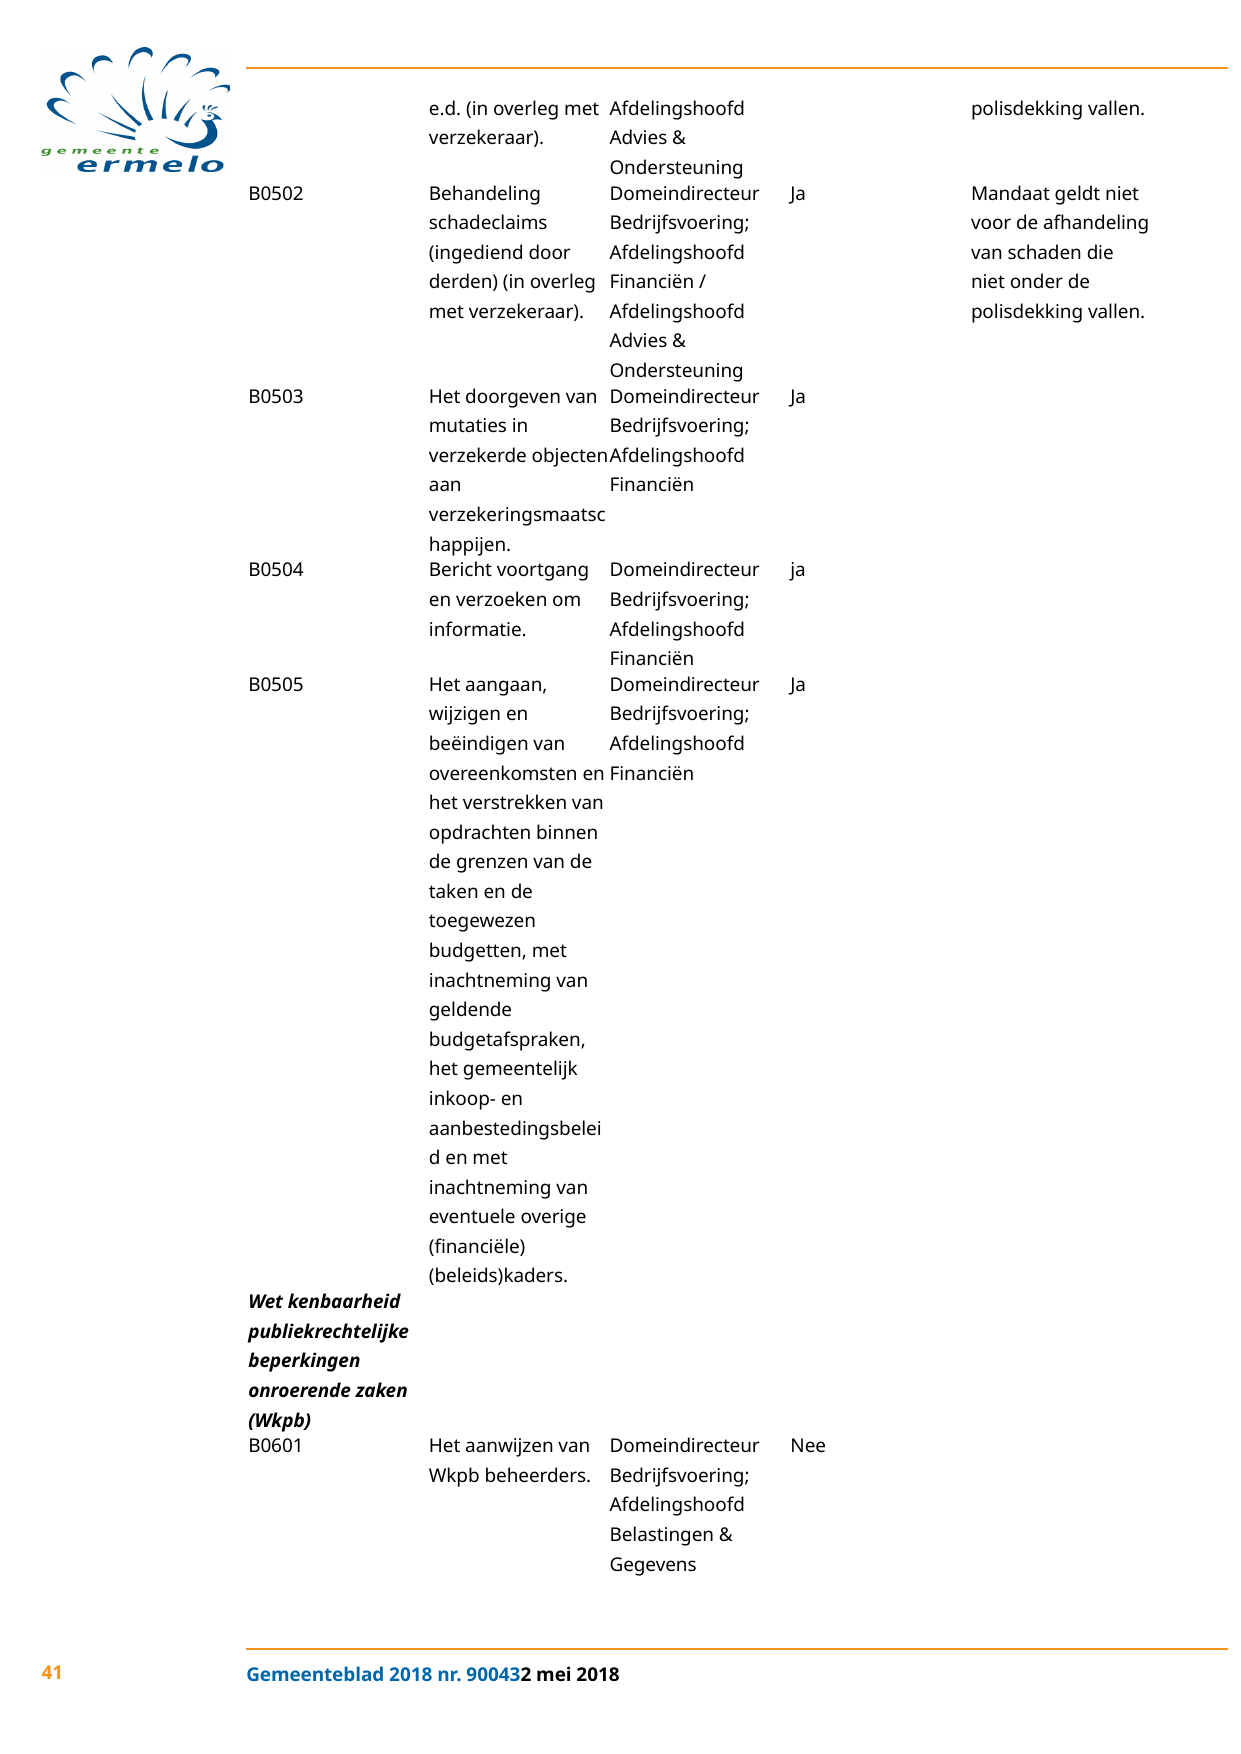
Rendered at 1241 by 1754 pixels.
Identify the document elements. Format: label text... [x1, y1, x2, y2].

table_cell Domeindirecteur Bedrijfsvoering; Afdelingshoofd Financiën / Afdelingshoofd Advies & Ondersteuning [609, 180, 790, 383]
table_cell B0502 [248, 180, 429, 383]
table_cell Domeindirecteur Bedrijfsvoering; Afdelingshoofd Belastingen & Gegevens [609, 1433, 790, 1577]
table_cell B0505 [248, 671, 429, 1288]
table_cell [790, 95, 971, 180]
picture [41, 47, 231, 172]
table_cell [248, 95, 429, 180]
table_cell Afdelingshoofd Advies & Ondersteuning [609, 95, 790, 180]
table_cell Domeindirecteur Bedrijfsvoering; Afdelingshoofd Financiën [609, 557, 790, 671]
table_cell [790, 1289, 971, 1432]
table_cell [971, 383, 1152, 557]
table_cell ja [790, 557, 971, 671]
table_cell B0503 [248, 383, 429, 557]
table_cell [971, 557, 1152, 671]
table_cell Ja [790, 383, 971, 557]
table_cell Ja [790, 180, 971, 383]
table_cell Bericht voortgang en verzoeken om informatie. [429, 557, 609, 671]
table_cell e.d. (in overleg met verzekeraar). [429, 95, 609, 180]
table_cell Behandeling schadeclaims (ingediend door derden) (in overleg met verzekeraar). [429, 180, 609, 383]
table_cell Mandaat geldt niet voor de afhandeling van schaden die niet onder de polisdekking vallen. [971, 180, 1152, 383]
table_cell Wet kenbaarheid publiekrechtelijke beperkingen onroerende zaken (Wkpb) [248, 1289, 429, 1432]
table_cell B0601 [248, 1433, 429, 1577]
table_cell Het aangaan, wijzigen en beëindigen van overeenkomsten en het verstrekken van opdrachten binnen de grenzen van de taken en de toegewezen budgetten, met inachtneming van geldende budgetafspraken, het gemeentelijk inkoop- en aanbestedingsbeleid en met inachtneming van eventuele overige (financiële) (beleids)kaders. [429, 671, 609, 1288]
table_cell Nee [790, 1433, 971, 1577]
table_cell Het aanwijzen van Wkpb beheerders. [429, 1433, 609, 1577]
table_cell B0504 [248, 557, 429, 671]
table_cell [971, 671, 1152, 1288]
table_cell Ja [790, 671, 971, 1288]
table_cell Het doorgeven van mutaties in verzekerde objecten aan verzekeringsmaatschappijen. [429, 383, 609, 557]
table_cell polisdekking vallen. [971, 95, 1152, 180]
table_cell [971, 1433, 1152, 1577]
table_cell Domeindirecteur Bedrijfsvoering; Afdelingshoofd Financiën [609, 671, 790, 1288]
table_cell [971, 1289, 1152, 1432]
table_cell [429, 1289, 609, 1432]
table_cell Domeindirecteur Bedrijfsvoering; Afdelingshoofd Financiën [609, 383, 790, 557]
table_cell [609, 1289, 790, 1432]
